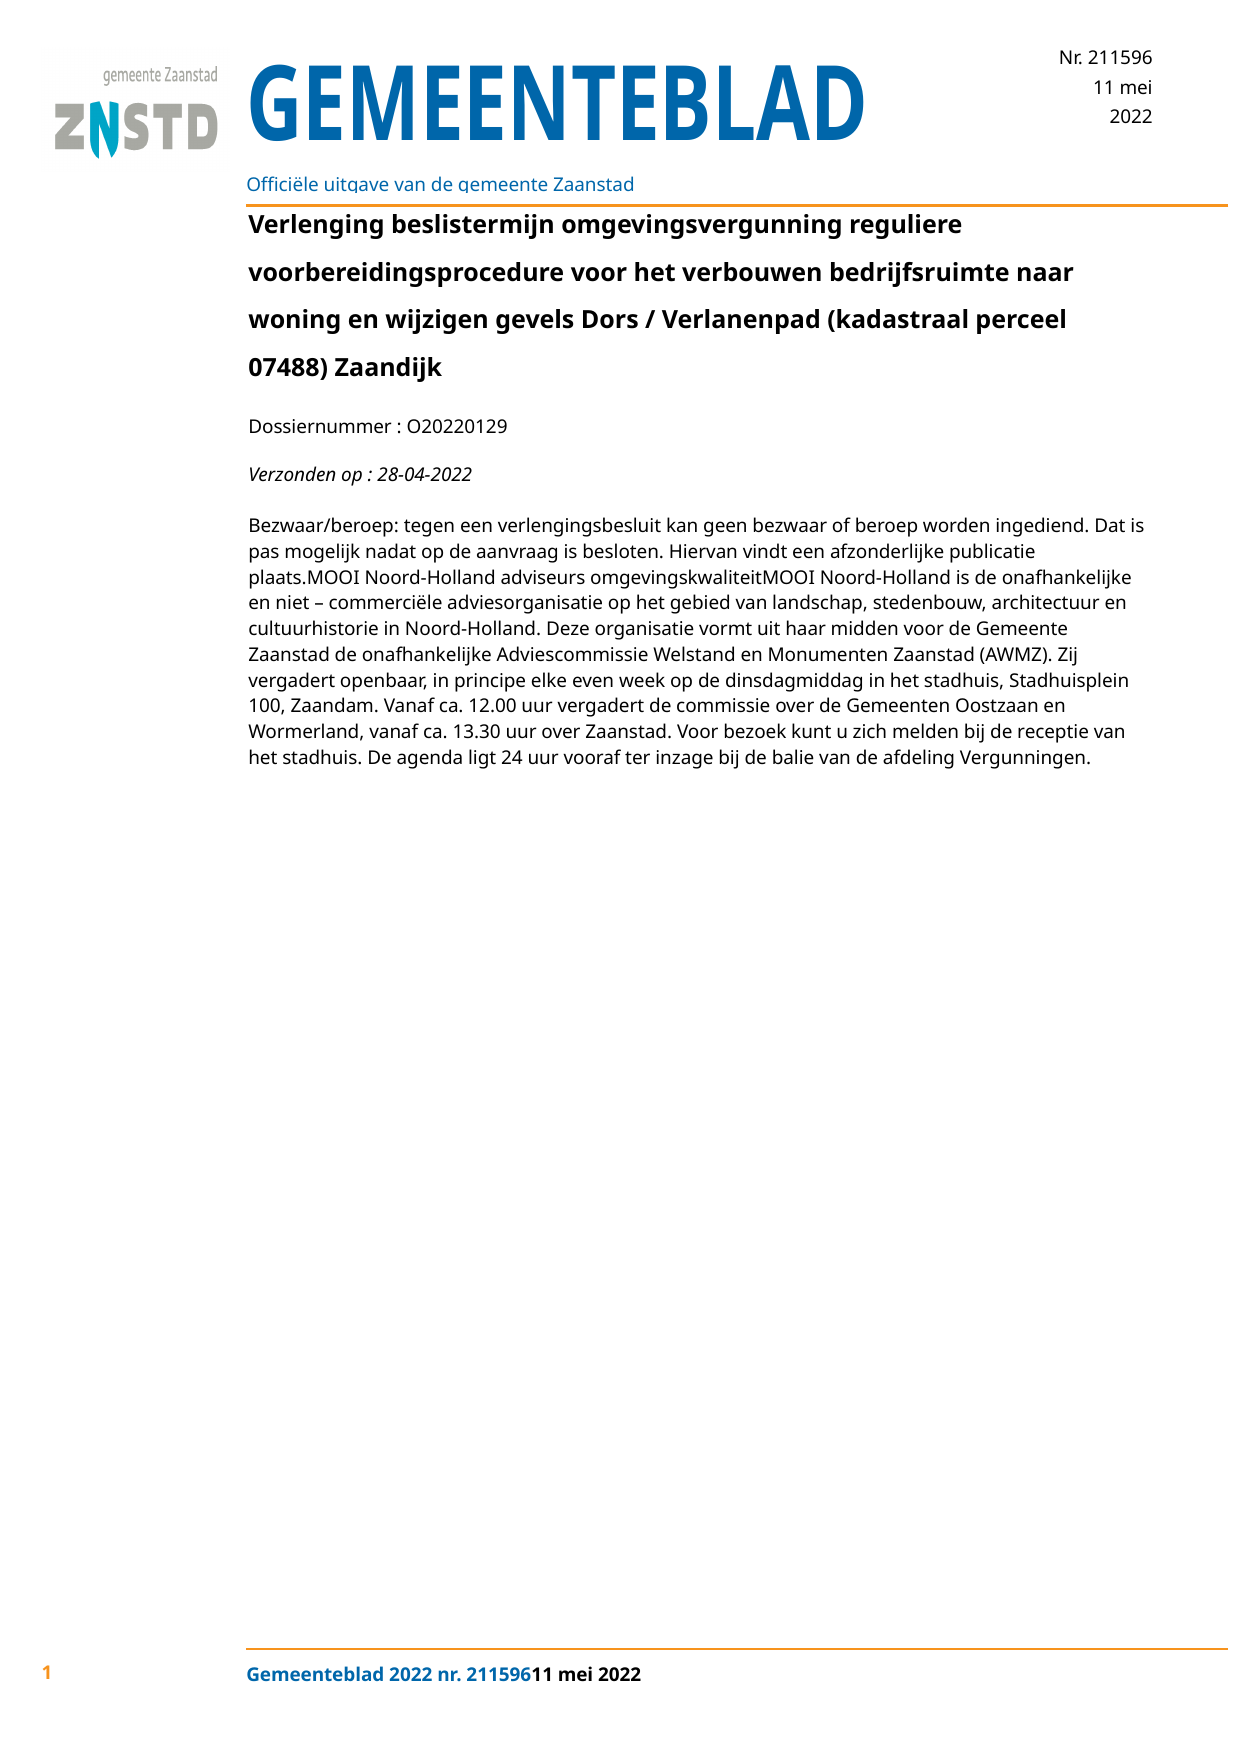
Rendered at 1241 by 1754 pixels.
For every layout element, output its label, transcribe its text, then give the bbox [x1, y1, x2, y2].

text Bezwaar/beroep: tegen een verlengingsbesluit kan geen bezwaar of beroep worden ingediend. Dat is pas mogelijk nadat op de aanvraag is besloten. Hiervan vindt een afzonderlijke publicatie plaats.MOOI Noord-Holland adviseurs omgevingskwaliteitMOOI Noord-Holland is de onafhankelijke en niet – commerciële adviesorganisatie op het gebied van landschap, stedenbouw, architectuur en cultuurhistorie in Noord-Holland. Deze organisatie vormt uit haar midden voor de Gemeente Zaanstad de onafhankelijke Adviescommissie Welstand en Monumenten Zaanstad (AWMZ). Zij vergadert openbaar, in principe elke even week op de dinsdagmiddag in het stadhuis, Stadhuisplein 100, Zaandam. Vanaf ca. 12.00 uur vergadert de commissie over de Gemeenten Oostzaan en Wormerland, vanaf ca. 13.30 uur over Zaanstad. Voor bezoek kunt u zich melden bij de receptie van het stadhuis. De agenda ligt 24 uur vooraf ter inzage bij de balie van de afdeling Vergunningen. [248, 512, 1152, 770]
text Verzonden op : 28-04-2022 [248, 461, 1152, 487]
picture [41, 47, 231, 172]
text Dossiernummer : O20220129 [248, 413, 1152, 439]
text Verlenging beslistermijn omgevingsvergunning reguliere voorbereidingsprocedure voor het verbouwen bedrijfsruimte naar woning en wijzigen gevels Dors / Verlanenpad (kadastraal perceel 07488) Zaandijk [248, 207, 1152, 384]
